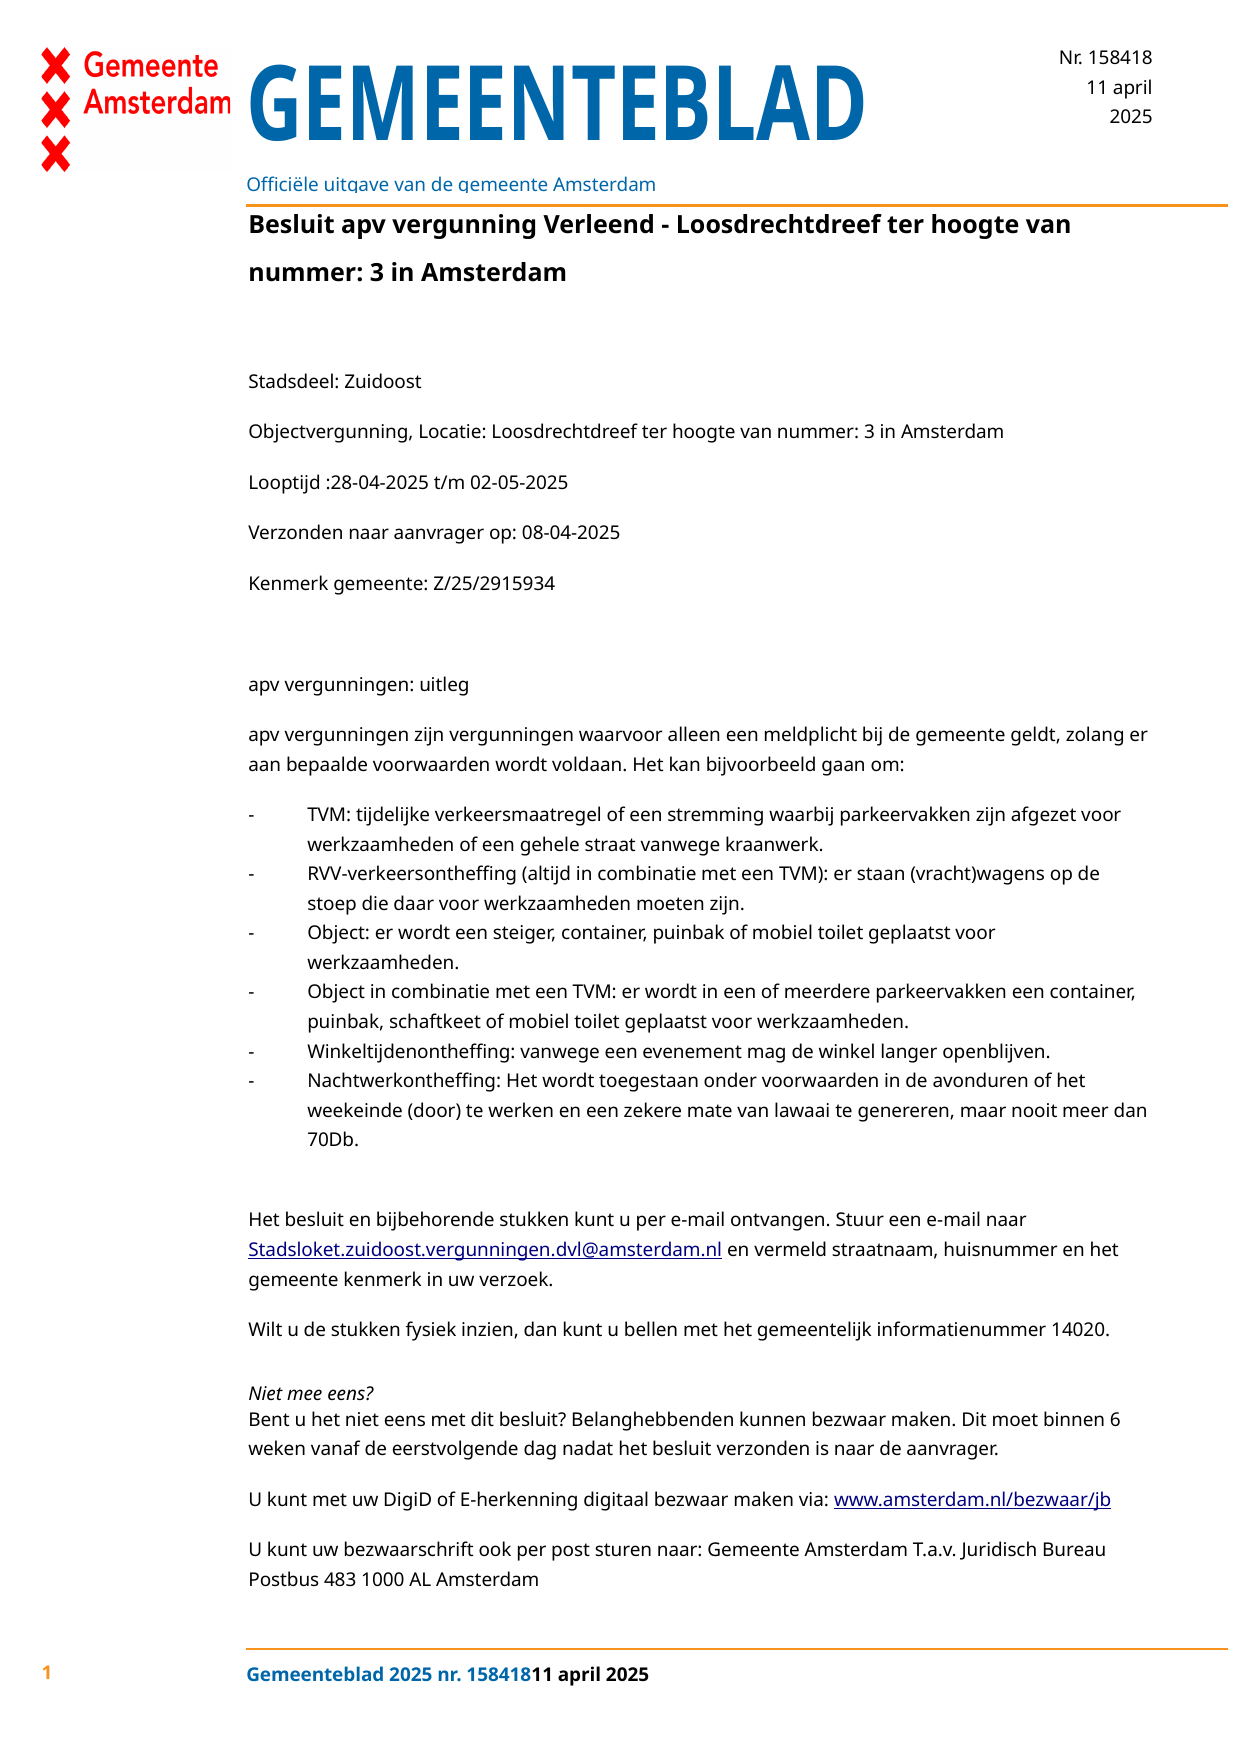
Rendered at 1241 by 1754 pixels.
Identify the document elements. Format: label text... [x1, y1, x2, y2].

list TVM: tijdelijke verkeersmaatregel of een stremming waarbij parkeervakken zijn afgezet voor werkzaamheden of een gehele straat vanwege kraanwerk. [248, 801, 1152, 857]
text Besluit apv vergunning Verleend - Loosdrechtdreef ter hoogte van nummer: 3 in Amsterdam [248, 207, 1152, 288]
picture [41, 47, 231, 172]
text Het besluit en bijbehorende stukken kunt u per e-mail ontvangen. Stuur een e-mail naar Stadsloket.zuidoost.vergunningen.dvl@amsterdam.nl en vermeld straatnaam, huisnummer en het gemeente kenmerk in uw verzoek. [248, 1207, 1152, 1292]
text Niet mee eens? [248, 1380, 1152, 1406]
text apv vergunningen zijn vergunningen waarvoor alleen een meldplicht bij de gemeente geldt, zolang er aan bepaalde voorwaarden wordt voldaan. Het kan bijvoorbeeld gaan om: [248, 721, 1152, 777]
text Looptijd :28-04-2025 t/m 02-05-2025 [248, 469, 1152, 495]
list Nachtwerkontheffing: Het wordt toegestaan onder voorwaarden in de avonduren of het weekeinde (door) te werken en een zekere mate van lawaai te genereren, maar nooit meer dan 70Db. [248, 1067, 1152, 1152]
text U kunt uw bezwaarschrift ook per post sturen naar: Gemeente Amsterdam T.a.v. Juridisch Bureau Postbus 483 1000 AL Amsterdam [248, 1536, 1152, 1592]
text Kenmerk gemeente: Z/25/2915934 [248, 570, 1152, 596]
text Wilt u de stukken fysiek inzien, dan kunt u bellen met het gemeentelijk informatienummer 14020. [248, 1316, 1152, 1342]
text U kunt met uw DigiD of E-herkenning digitaal bezwaar maken via: www.amsterdam.nl/bezwaar/jb [248, 1486, 1152, 1512]
list RVV-verkeersontheffing (altijd in combinatie met een TVM): er staan (vracht)wagens op de stoep die daar voor werkzaamheden moeten zijn. [248, 860, 1152, 916]
text Verzonden naar aanvrager op: 08-04-2025 [248, 519, 1152, 545]
list Object in combinatie met een TVM: er wordt in een of meerdere parkeervakken een container, puinbak, schaftkeet of mobiel toilet geplaatst voor werkzaamheden. [248, 979, 1152, 1034]
text Stadsdeel: Zuidoost [248, 368, 1152, 394]
list Object: er wordt een steiger, container, puinbak of mobiel toilet geplaatst voor werkzaamheden. [248, 919, 1152, 975]
text apv vergunningen: uitleg [248, 671, 1152, 697]
list Winkeltijdenontheffing: vanwege een evenement mag de winkel langer openblijven. [248, 1038, 1152, 1064]
text Bent u het niet eens met dit besluit? Belanghebbenden kunnen bezwaar maken. Dit moet binnen 6 weken vanaf de eerstvolgende dag nadat het besluit verzonden is naar de aanvrager. [248, 1406, 1152, 1461]
text Objectvergunning, Locatie: Loosdrechtdreef ter hoogte van nummer: 3 in Amsterdam [248, 419, 1152, 444]
